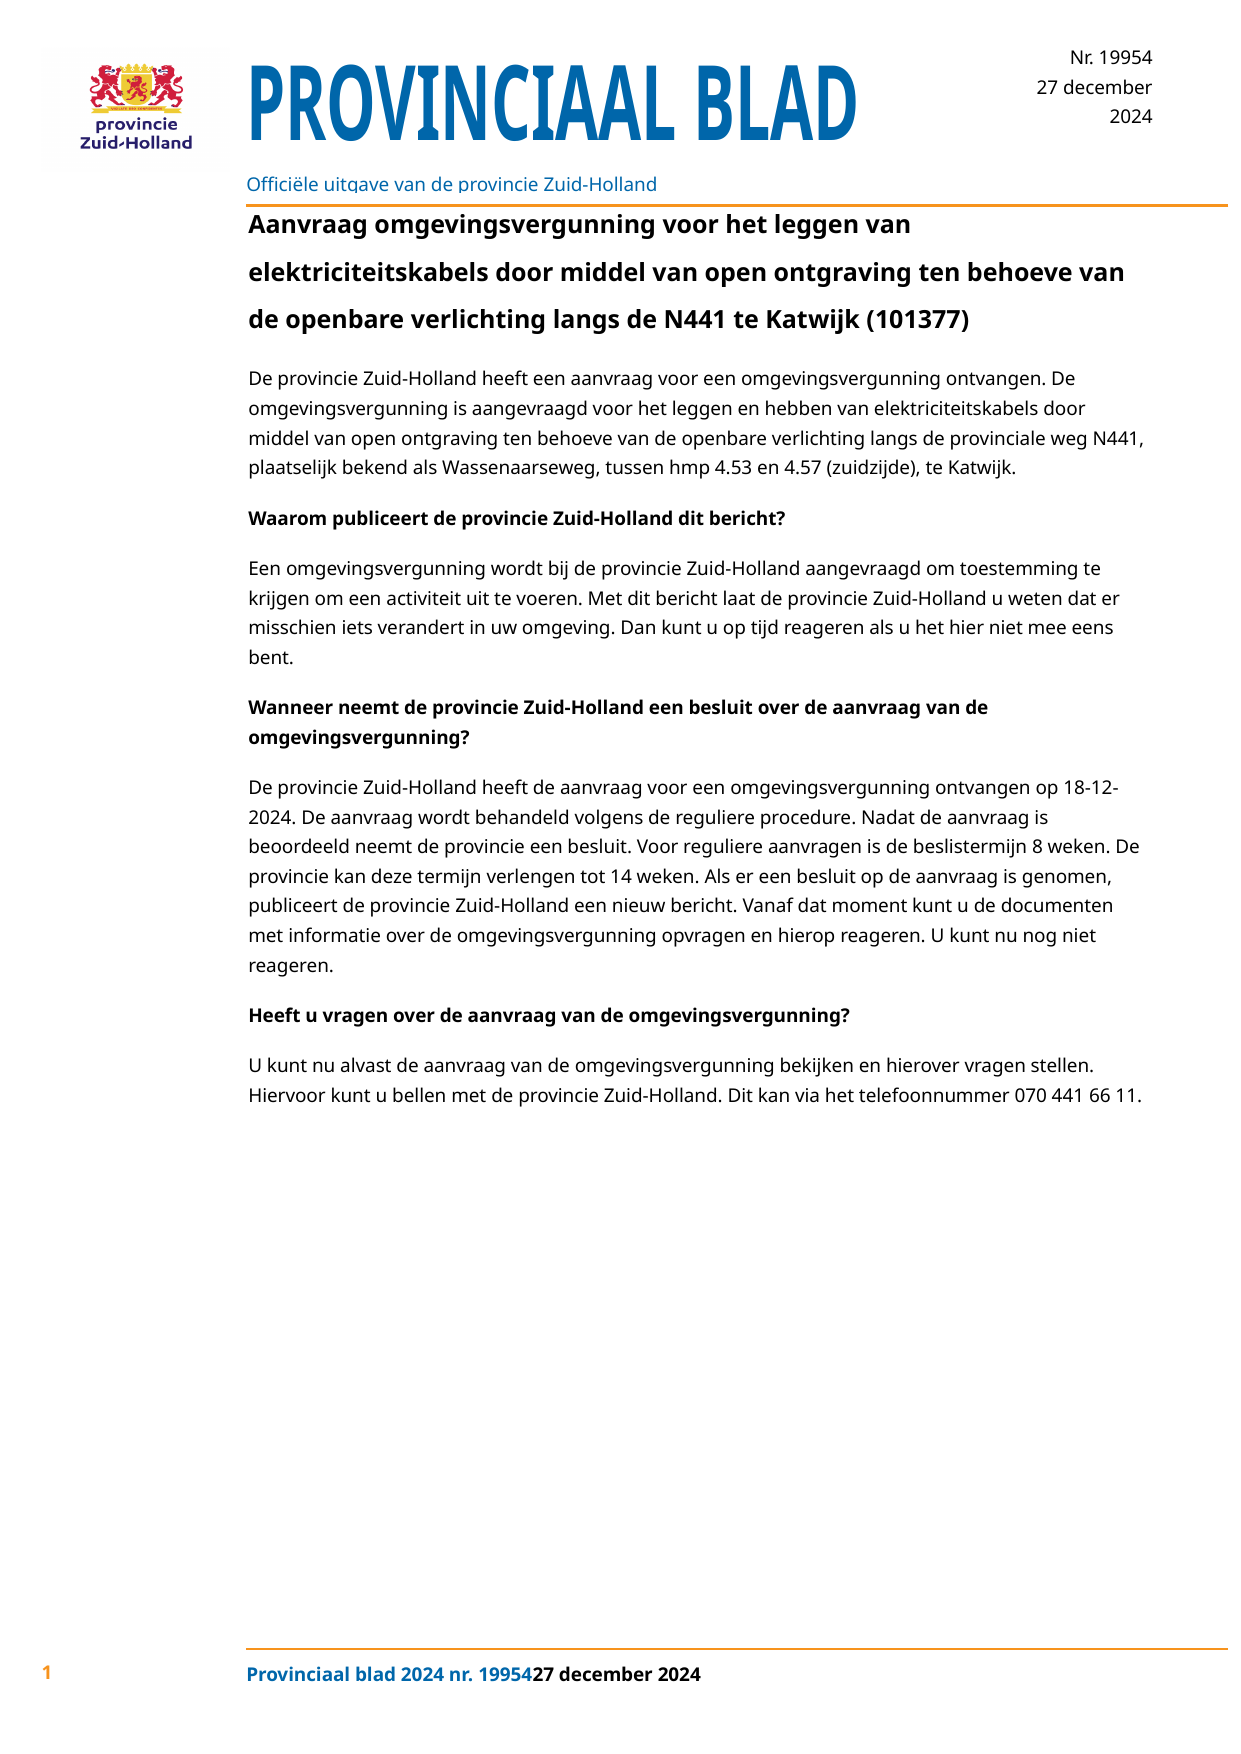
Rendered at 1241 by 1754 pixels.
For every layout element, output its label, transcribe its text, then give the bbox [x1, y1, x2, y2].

text U kunt nu alvast de aanvraag van de omgevingsvergunning bekijken en hierover vragen stellen. Hiervoor kunt u bellen met de provincie Zuid-Holland. Dit kan via het telefoonnummer 070 441 66 11. [248, 1053, 1152, 1108]
text De provincie Zuid-Holland heeft de aanvraag voor een omgevingsvergunning ontvangen op 18-12-2024. De aanvraag wordt behandeld volgens de reguliere procedure. Nadat de aanvraag is beoordeeld neemt de provincie een besluit. Voor reguliere aanvragen is de beslistermijn 8 weken. De provincie kan deze termijn verlengen tot 14 weken. Als er een besluit op de aanvraag is genomen, publiceert de provincie Zuid-Holland een nieuw bericht. Vanaf dat moment kunt u de documenten met informatie over de omgevingsvergunning opvragen en hierop reageren. U kunt nu nog niet reageren. [248, 774, 1152, 977]
text Aanvraag omgevingsvergunning voor het leggen van elektriciteitskabels door middel van open ontgraving ten behoeve van de openbare verlichting langs de N441 te Katwijk (101377) [248, 207, 1152, 336]
picture [41, 47, 231, 172]
text Heeft u vragen over de aanvraag van de omgevingsvergunning? [248, 1002, 1152, 1028]
text Waarom publiceert de provincie Zuid-Holland dit bericht? [248, 505, 1152, 530]
text Wanneer neemt de provincie Zuid-Holland een besluit over de aanvraag van de omgevingsvergunning? [248, 694, 1152, 749]
text De provincie Zuid-Holland heeft een aanvraag voor een omgevingsvergunning ontvangen. De omgevingsvergunning is aangevraagd voor het leggen en hebben van elektriciteitskabels door middel van open ontgraving ten behoeve van de openbare verlichting langs de provinciale weg N441, plaatselijk bekend als Wassenaarseweg, tussen hmp 4.53 en 4.57 (zuidzijde), te Katwijk. [248, 366, 1152, 480]
text Een omgevingsvergunning wordt bij de provincie Zuid-Holland aangevraagd om toestemming te krijgen om een activiteit uit te voeren. Met dit bericht laat de provincie Zuid-Holland u weten dat er misschien iets verandert in uw omgeving. Dan kunt u op tijd reageren als u het hier niet mee eens bent. [248, 555, 1152, 669]
